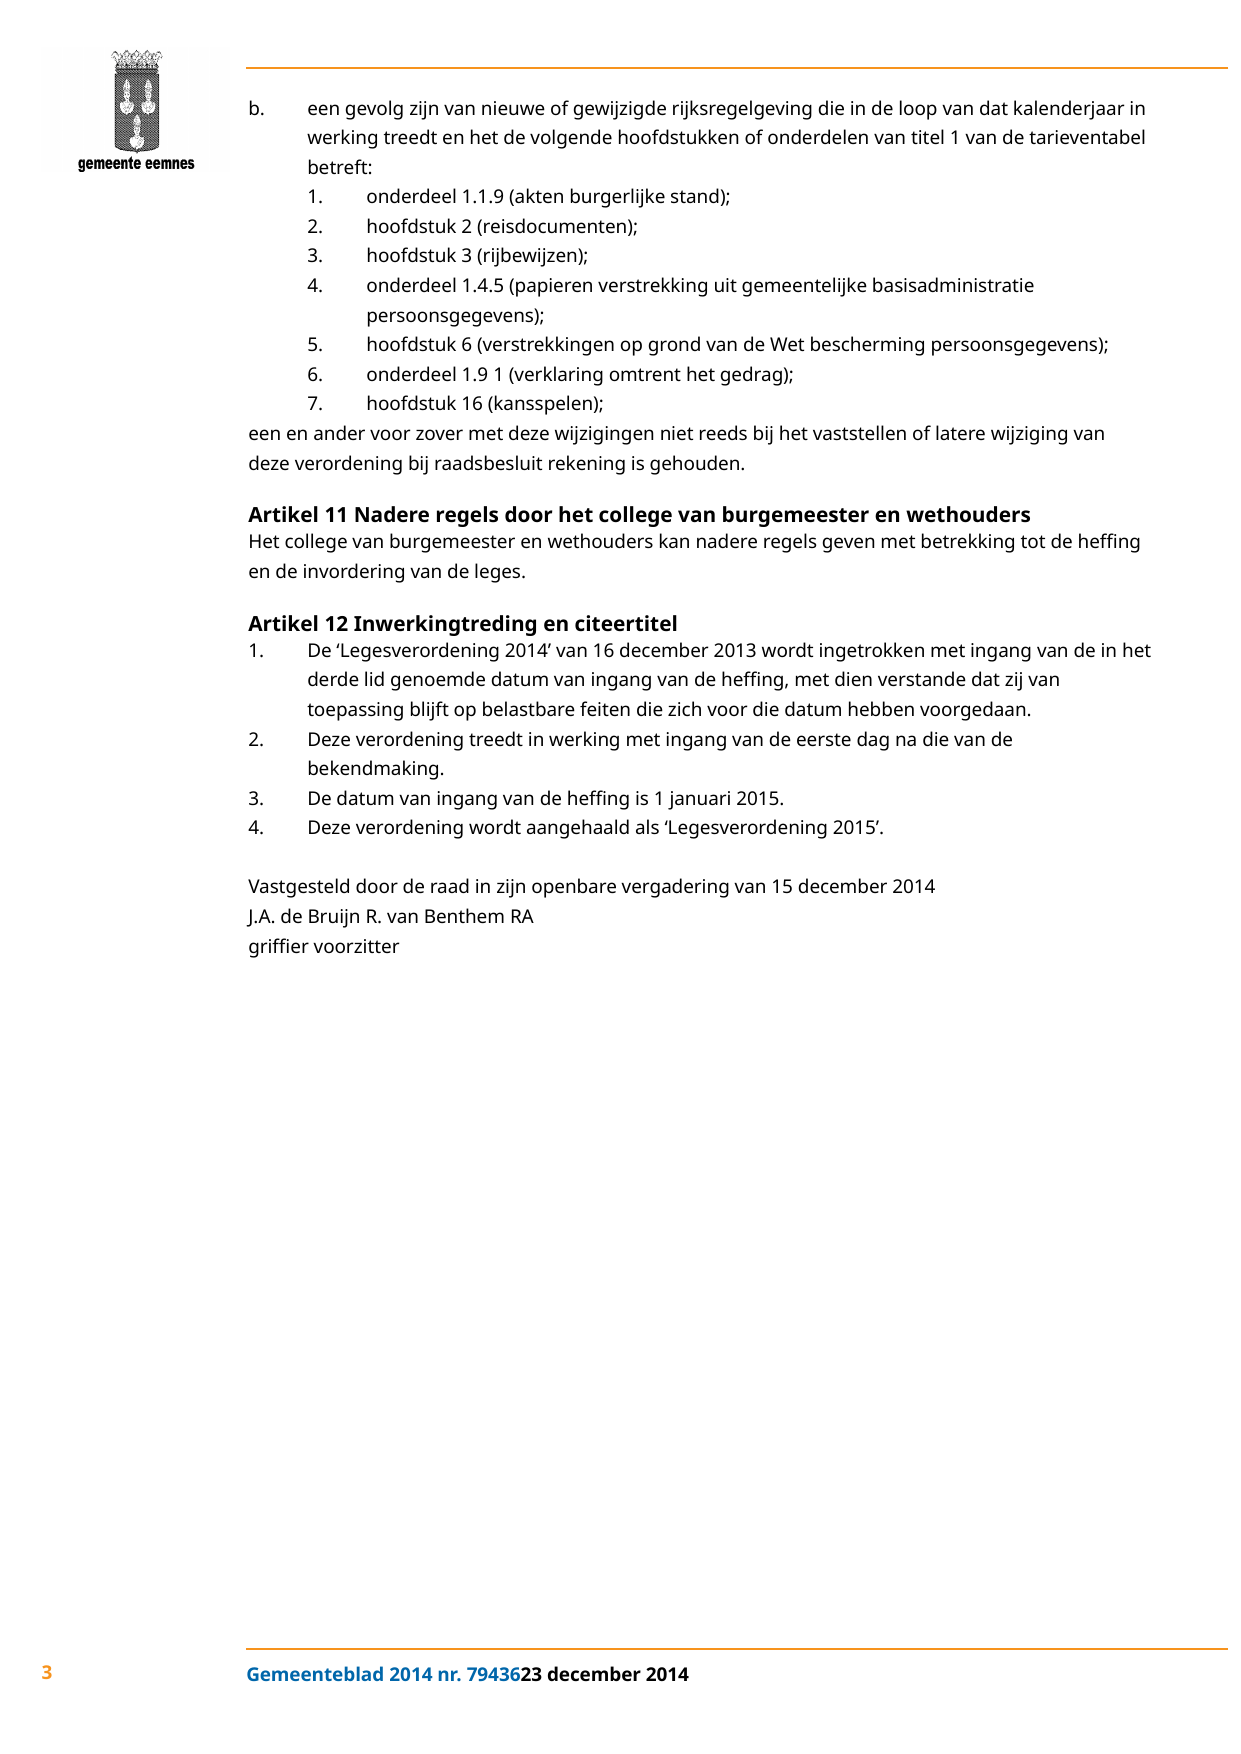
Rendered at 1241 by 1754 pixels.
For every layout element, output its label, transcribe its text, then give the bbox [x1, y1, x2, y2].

text griffier voorzitter [248, 933, 1152, 959]
list onderdeel 1.4.5 (papieren verstrekking uit gemeentelijke basisadministratie persoonsgegevens); [307, 272, 1152, 328]
list Deze verordening wordt aangehaald als ‘Legesverordening 2015’. [248, 814, 1152, 840]
picture [41, 47, 231, 172]
text een en ander voor zover met deze wijzigingen niet reeds bij het vaststellen of latere wijziging van deze verordening bij raadsbesluit rekening is gehouden. [248, 420, 1152, 476]
list De ‘Legesverordening 2014’ van 16 december 2013 wordt ingetrokken met ingang van de in het derde lid genoemde datum van ingang van de heffing, met dien verstande dat zij van toepassing blijft op belastbare feiten die zich voor die datum hebben voorgedaan. [248, 637, 1152, 722]
list Deze verordening treedt in werking met ingang van de eerste dag na die van de bekendmaking. [248, 726, 1152, 781]
list onderdeel 1.1.9 (akten burgerlijke stand); [307, 183, 1152, 209]
list een gevolg zijn van nieuwe of gewijzigde rijksregelgeving die in de loop van dat kalenderjaar in werking treedt en het de volgende hoofdstukken of onderdelen van titel 1 van de tarieventabel betreft: [248, 95, 1152, 180]
text Artikel 11 Nadere regels door het college van burgemeester en wethouders [248, 500, 1152, 529]
text J.A. de Bruijn R. van Benthem RA [248, 903, 1152, 929]
list hoofdstuk 6 (verstrekkingen op grond van de Wet bescherming persoonsgegevens); [307, 331, 1152, 357]
list De datum van ingang van de heffing is 1 januari 2015. [248, 785, 1152, 811]
list hoofdstuk 3 (rijbewijzen); [307, 243, 1152, 268]
text Vastgesteld door de raad in zijn openbare vergadering van 15 december 2014 [248, 874, 1152, 899]
text Het college van burgemeester en wethouders kan nadere regels geven met betrekking tot de heffing en de invordering van de leges. [248, 529, 1152, 584]
list hoofdstuk 16 (kansspelen); [307, 391, 1152, 416]
text Artikel 12 Inwerkingtreding en citeertitel [248, 609, 1152, 637]
list onderdeel 1.9 1 (verklaring omtrent het gedrag); [307, 361, 1152, 387]
list hoofdstuk 2 (reisdocumenten); [307, 213, 1152, 239]
